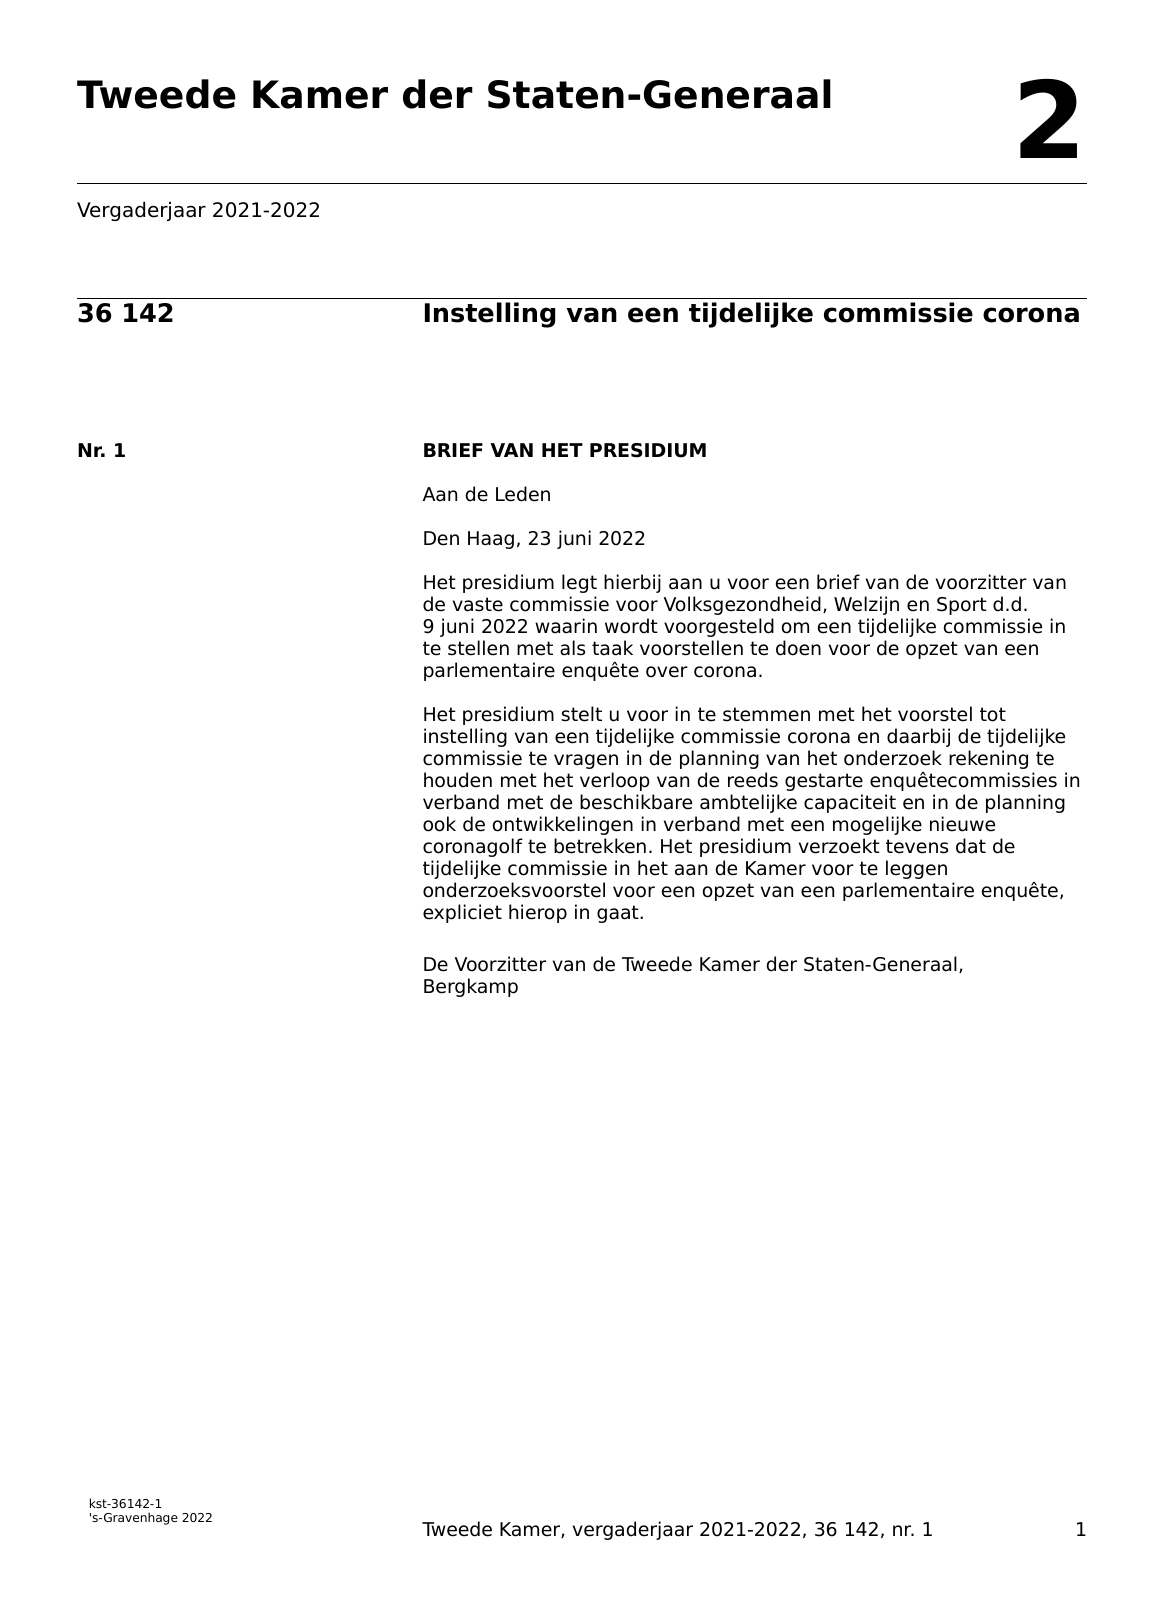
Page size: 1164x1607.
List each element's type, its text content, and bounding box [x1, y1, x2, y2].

table_cell Vergaderjaar 2021-2022 [77, 184, 1087, 298]
text Het presidium stelt u voor in te stemmen met het voorstel tot instelling van een tijdelijke commissie corona en daarbij de tijdelijke commissie te vragen in de planning van het onderzoek rekening te houden met het verloop van de reeds gestarte enquêtecommissies in verband met de beschikbare ambtelijke capaciteit en in de planning ook de ontwikkelingen in verband met een mogelijke nieuwe coronagolf te betrekken. Het presidium verzoekt tevens dat de tijdelijke commissie in het aan de Kamer voor te leggen onderzoeksvoorstel voor een opzet van een parlementaire enquête, expliciet hierop in gaat. [422, 704, 1087, 924]
text Den Haag, 23 juni 2022 [422, 528, 1087, 550]
subtitle Nr. 1 BRIEF VAN HET PRESIDIUM [77, 440, 1087, 462]
text kst-36142-1 [88, 1497, 323, 1511]
table_header 2 [886, 59, 1087, 183]
text Het presidium legt hierbij aan u voor een brief van de voorzitter van de vaste commissie voor Volksgezondheid, Welzijn en Sport d.d. 9 juni 2022 waarin wordt voorgesteld om een tijdelijke commissie in te stellen met als taak voorstellen te doen voor de opzet van een parlementaire enquête over corona. [422, 572, 1087, 682]
text Aan de Leden [422, 484, 1087, 506]
text De Voorzitter van de Tweede Kamer der Staten-Generaal, Bergkamp [422, 954, 1087, 998]
subtitle 36 142 Instelling van een tijdelijke commissie corona [77, 299, 1087, 329]
table_header Tweede Kamer der Staten-Generaal [77, 59, 886, 183]
text 's-Gravenhage 2022 [88, 1511, 323, 1525]
